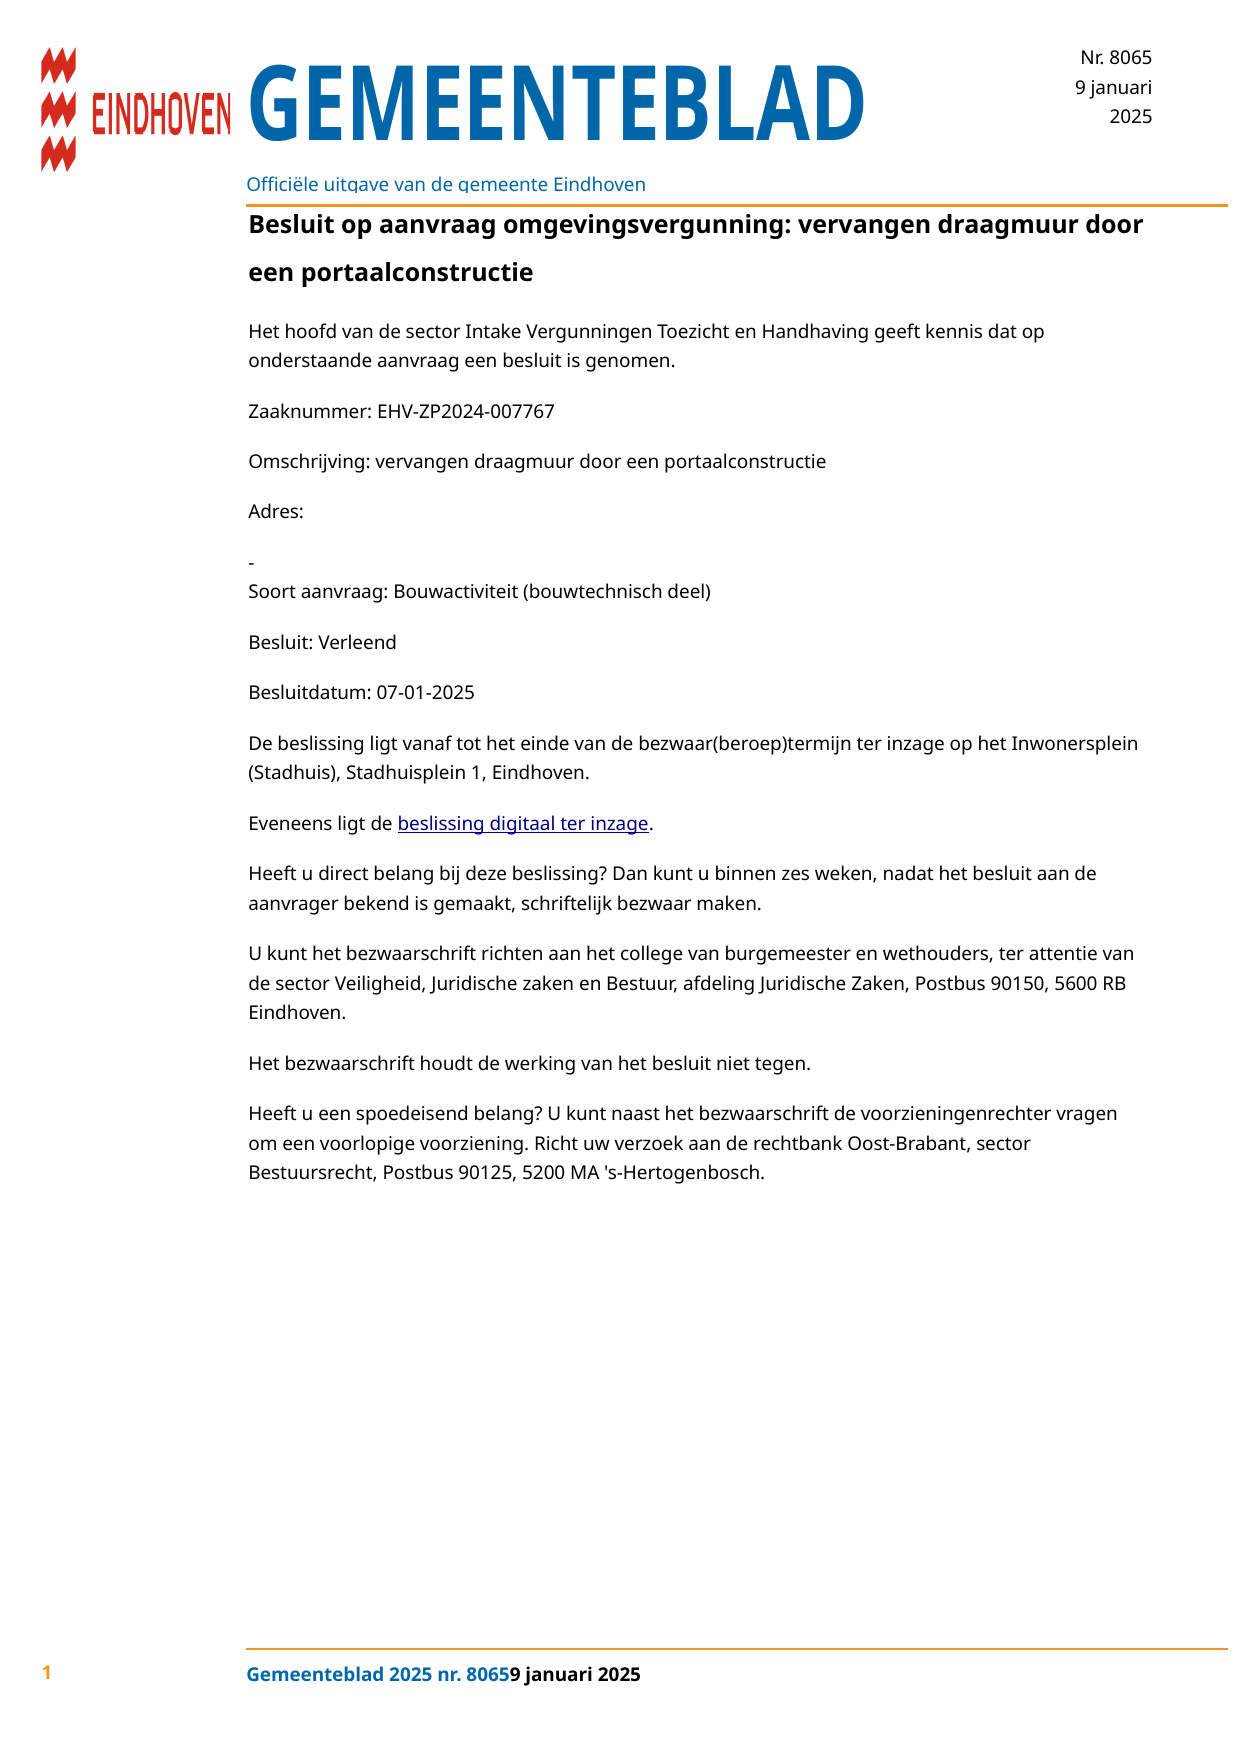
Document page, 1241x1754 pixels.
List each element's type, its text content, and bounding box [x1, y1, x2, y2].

text Heeft u een spoedeisend belang? U kunt naast het bezwaarschrift de voorzieningenrechter vragen om een voorlopige voorziening. Richt uw verzoek aan de rechtbank Oost-Brabant, sector Bestuursrecht, Postbus 90125, 5200 MA 's-Hertogenbosch. [248, 1100, 1152, 1185]
text Adres: [248, 499, 1152, 524]
text Besluitdatum: 07-01-2025 [248, 679, 1152, 705]
picture [41, 47, 231, 172]
text Omschrijving: vervangen draagmuur door een portaalconstructie [248, 448, 1152, 474]
text Soort aanvraag: Bouwactiviteit (bouwtechnisch deel) [248, 579, 1152, 604]
text U kunt het bezwaarschrift richten aan het college van burgemeester en wethouders, ter attentie van de sector Veiligheid, Juridische zaken en Bestuur, afdeling Juridische Zaken, Postbus 90150, 5600 RB Eindhoven. [248, 940, 1152, 1025]
text Het hoofd van de sector Intake Vergunningen Toezicht en Handhaving geeft kennis dat op onderstaande aanvraag een besluit is genomen. [248, 318, 1152, 373]
text De beslissing ligt vanaf tot het einde van de bezwaar(beroep)termijn ter inzage op het Inwonersplein (Stadhuis), Stadhuisplein 1, Eindhoven. [248, 730, 1152, 785]
text Eveneens ligt de beslissing digitaal ter inzage. [248, 810, 1152, 836]
text Heeft u direct belang bij deze beslissing? Dan kunt u binnen zes weken, nadat het besluit aan de aanvrager bekend is gemaakt, schriftelijk bezwaar maken. [248, 860, 1152, 916]
text Het bezwaarschrift houdt de werking van het besluit niet tegen. [248, 1050, 1152, 1076]
text Besluit: Verleend [248, 629, 1152, 655]
text Besluit op aanvraag omgevingsvergunning: vervangen draagmuur door een portaalconstructie [248, 207, 1152, 288]
text Zaaknummer: EHV-ZP2024-007767 [248, 398, 1152, 424]
